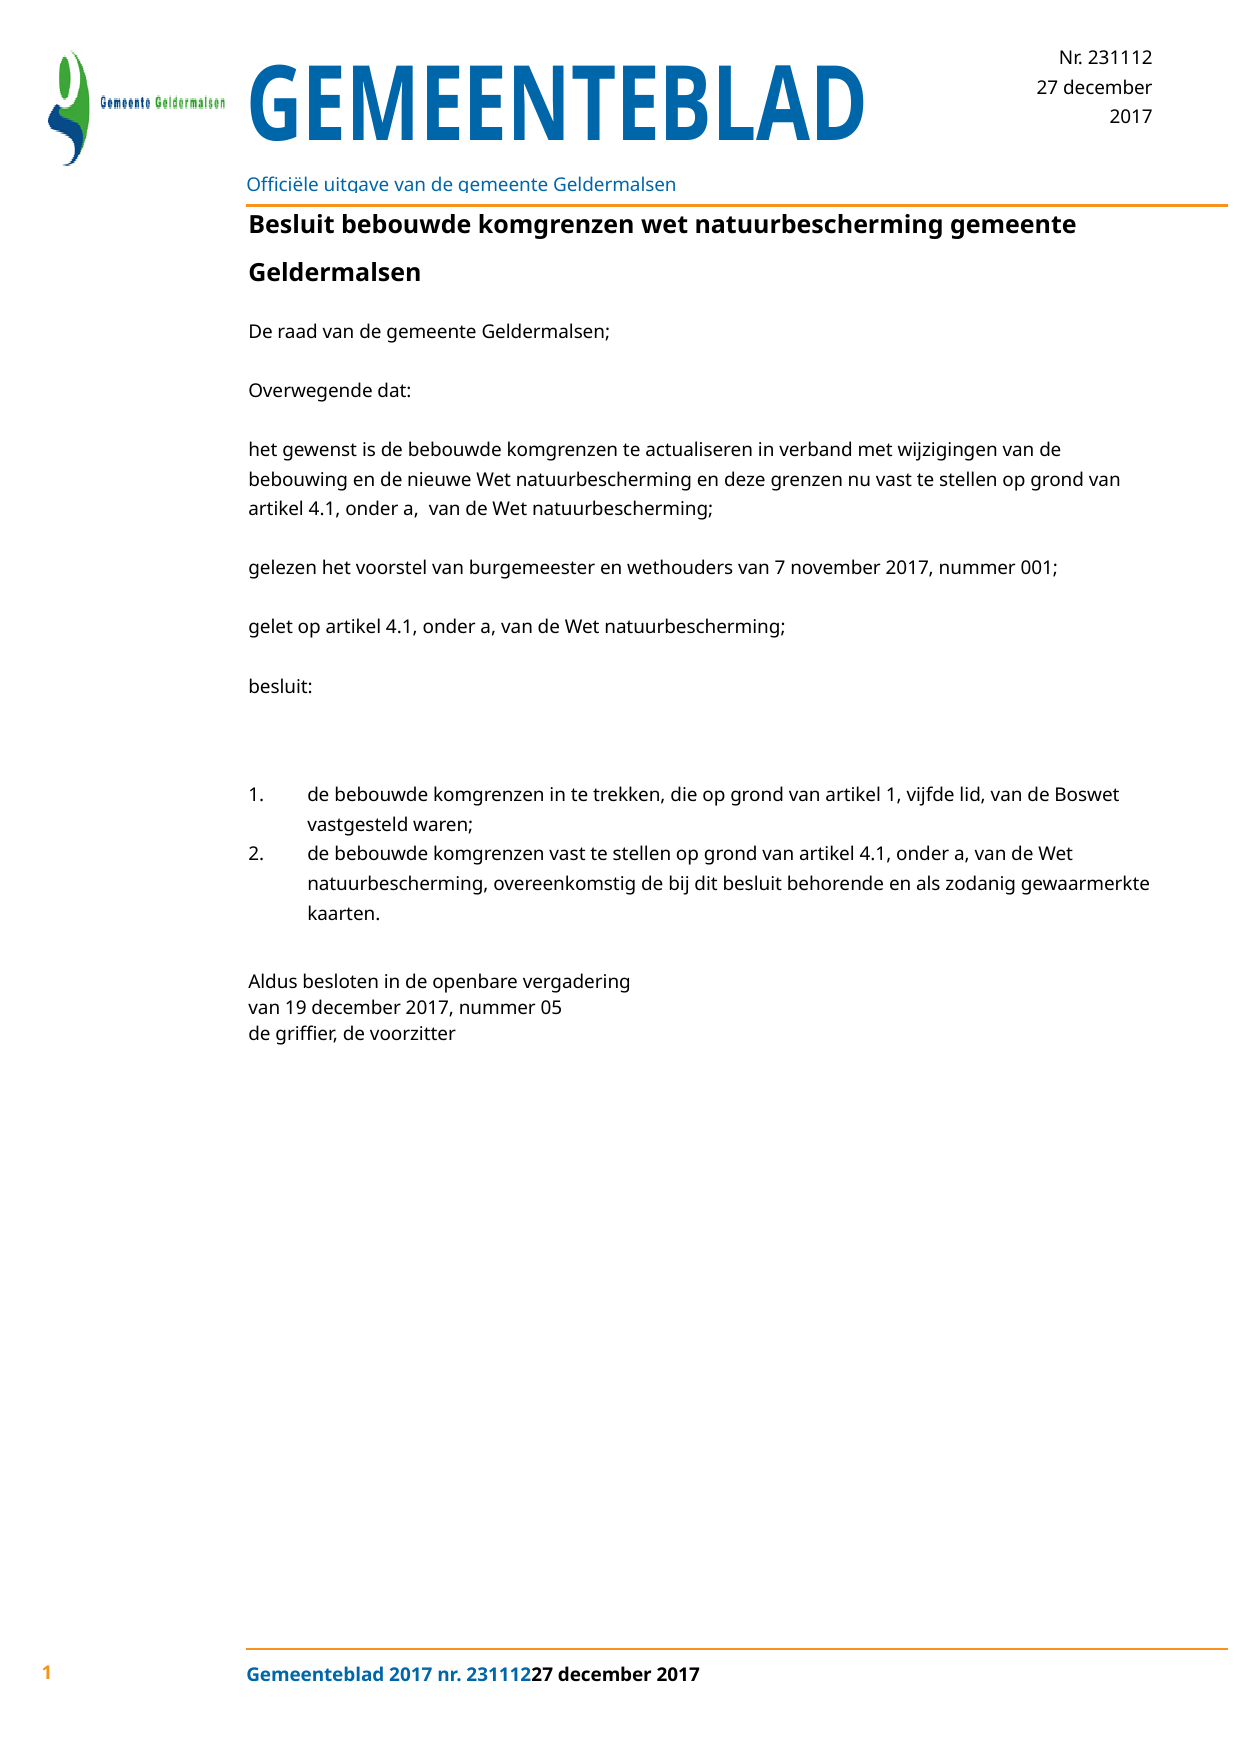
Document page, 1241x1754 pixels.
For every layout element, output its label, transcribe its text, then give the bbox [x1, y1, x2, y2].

list de bebouwde komgrenzen vast te stellen op grond van artikel 4.1, onder a, van de Wet natuurbescherming, overeenkomstig de bij dit besluit behorende en als zodanig gewaarmerkte kaarten. [248, 841, 1152, 925]
text Aldus besloten in de openbare vergadering [248, 968, 1152, 994]
text gelezen het voorstel van burgemeester en wethouders van 7 november 2017, nummer 001; [248, 554, 1152, 580]
text de griffier, de voorzitter [248, 1020, 1152, 1046]
text Besluit bebouwde komgrenzen wet natuurbescherming gemeente Geldermalsen [248, 207, 1152, 288]
text besluit: [248, 673, 1152, 699]
list de bebouwde komgrenzen in te trekken, die op grond van artikel 1, vijfde lid, van de Boswet vastgesteld waren; [248, 781, 1152, 837]
picture [41, 47, 231, 172]
text van 19 december 2017, nummer 05 [248, 994, 1152, 1020]
text De raad van de gemeente Geldermalsen; [248, 318, 1152, 344]
text het gewenst is de bebouwde komgrenzen te actualiseren in verband met wijzigingen van de bebouwing en de nieuwe Wet natuurbescherming en deze grenzen nu vast te stellen op grond van artikel 4.1, onder a, van de Wet natuurbescherming; [248, 436, 1152, 521]
text gelet op artikel 4.1, onder a, van de Wet natuurbescherming; [248, 614, 1152, 639]
text Overwegende dat: [248, 377, 1152, 403]
